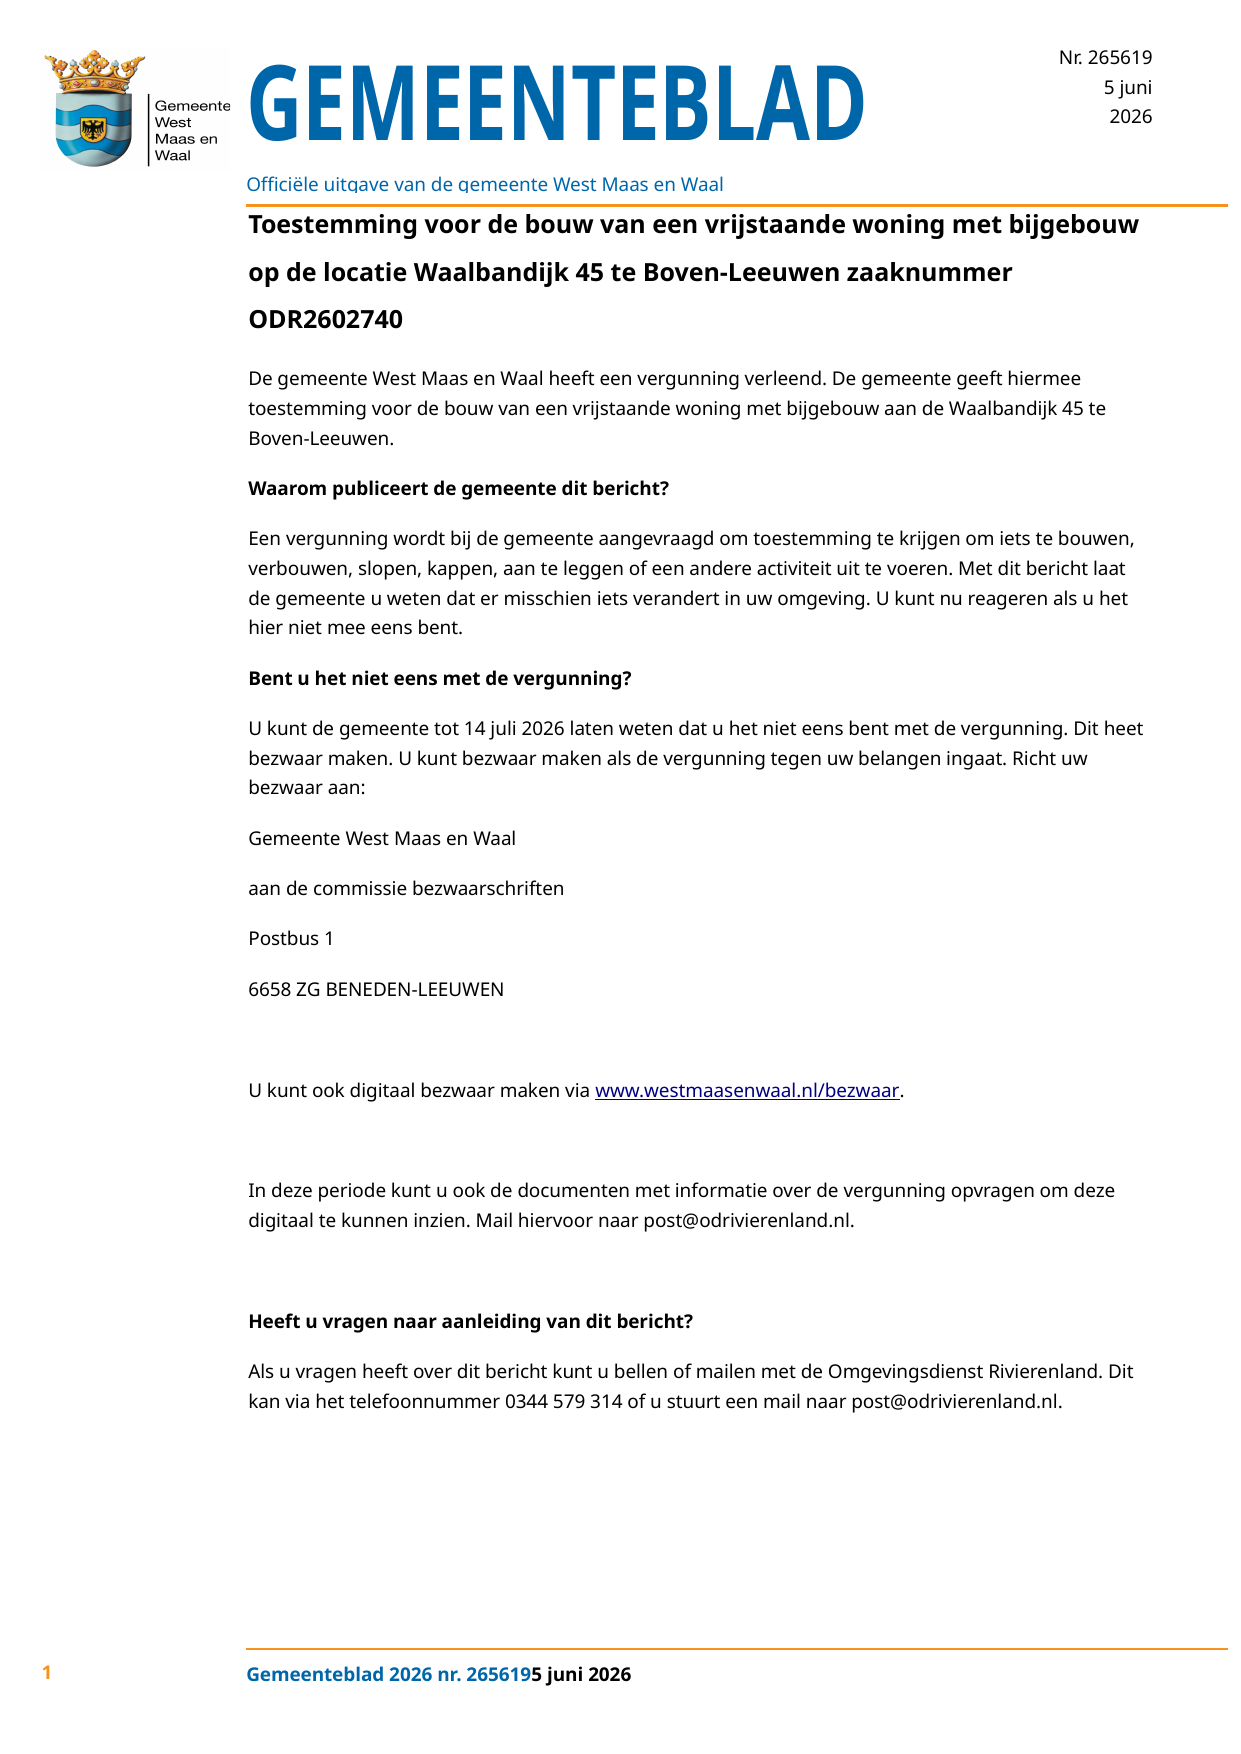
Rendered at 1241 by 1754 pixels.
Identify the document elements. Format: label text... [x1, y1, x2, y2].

text Als u vragen heeft over dit bericht kunt u bellen of mailen met de Omgevingsdienst Rivierenland. Dit kan via het telefoonnummer 0344 579 314 of u stuurt een mail naar post@odrivierenland.nl. [248, 1358, 1152, 1414]
text Gemeente West Maas en Waal [248, 825, 1152, 850]
text Een vergunning wordt bij de gemeente aangevraagd om toestemming te krijgen om iets te bouwen, verbouwen, slopen, kappen, aan te leggen of een andere activiteit uit te voeren. Met dit bericht laat de gemeente u weten dat er misschien iets verandert in uw omgeving. U kunt nu reageren als u het hier niet mee eens bent. [248, 526, 1152, 640]
text aan de commissie bezwaarschriften [248, 875, 1152, 901]
text U kunt de gemeente tot 14 juli 2026 laten weten dat u het niet eens bent met de vergunning. Dit heet bezwaar maken. U kunt bezwaar maken als de vergunning tegen uw belangen ingaat. Richt uw bezwaar aan: [248, 715, 1152, 800]
text In deze periode kunt u ook de documenten met informatie over de vergunning opvragen om deze digitaal te kunnen inzien. Mail hiervoor naar post@odrivierenland.nl. [248, 1178, 1152, 1233]
picture [41, 47, 231, 172]
text 6658 ZG BENEDEN-LEEUWEN [248, 976, 1152, 1002]
text De gemeente West Maas en Waal heeft een vergunning verleend. De gemeente geeft hiermee toestemming voor de bouw van een vrijstaande woning met bijgebouw aan de Waalbandĳk 45 te Boven-Leeuwen. [248, 366, 1152, 450]
text Heeft u vragen naar aanleiding van dit bericht? [248, 1308, 1152, 1334]
text U kunt ook digitaal bezwaar maken via www.westmaasenwaal.nl/bezwaar. [248, 1077, 1152, 1102]
text Waarom publiceert de gemeente dit bericht? [248, 475, 1152, 501]
text Toestemming voor de bouw van een vrijstaande woning met bijgebouw op de locatie Waalbandĳk 45 te Boven-Leeuwen zaaknummer ODR2602740 [248, 207, 1152, 336]
text Bent u het niet eens met de vergunning? [248, 665, 1152, 690]
text Postbus 1 [248, 926, 1152, 951]
